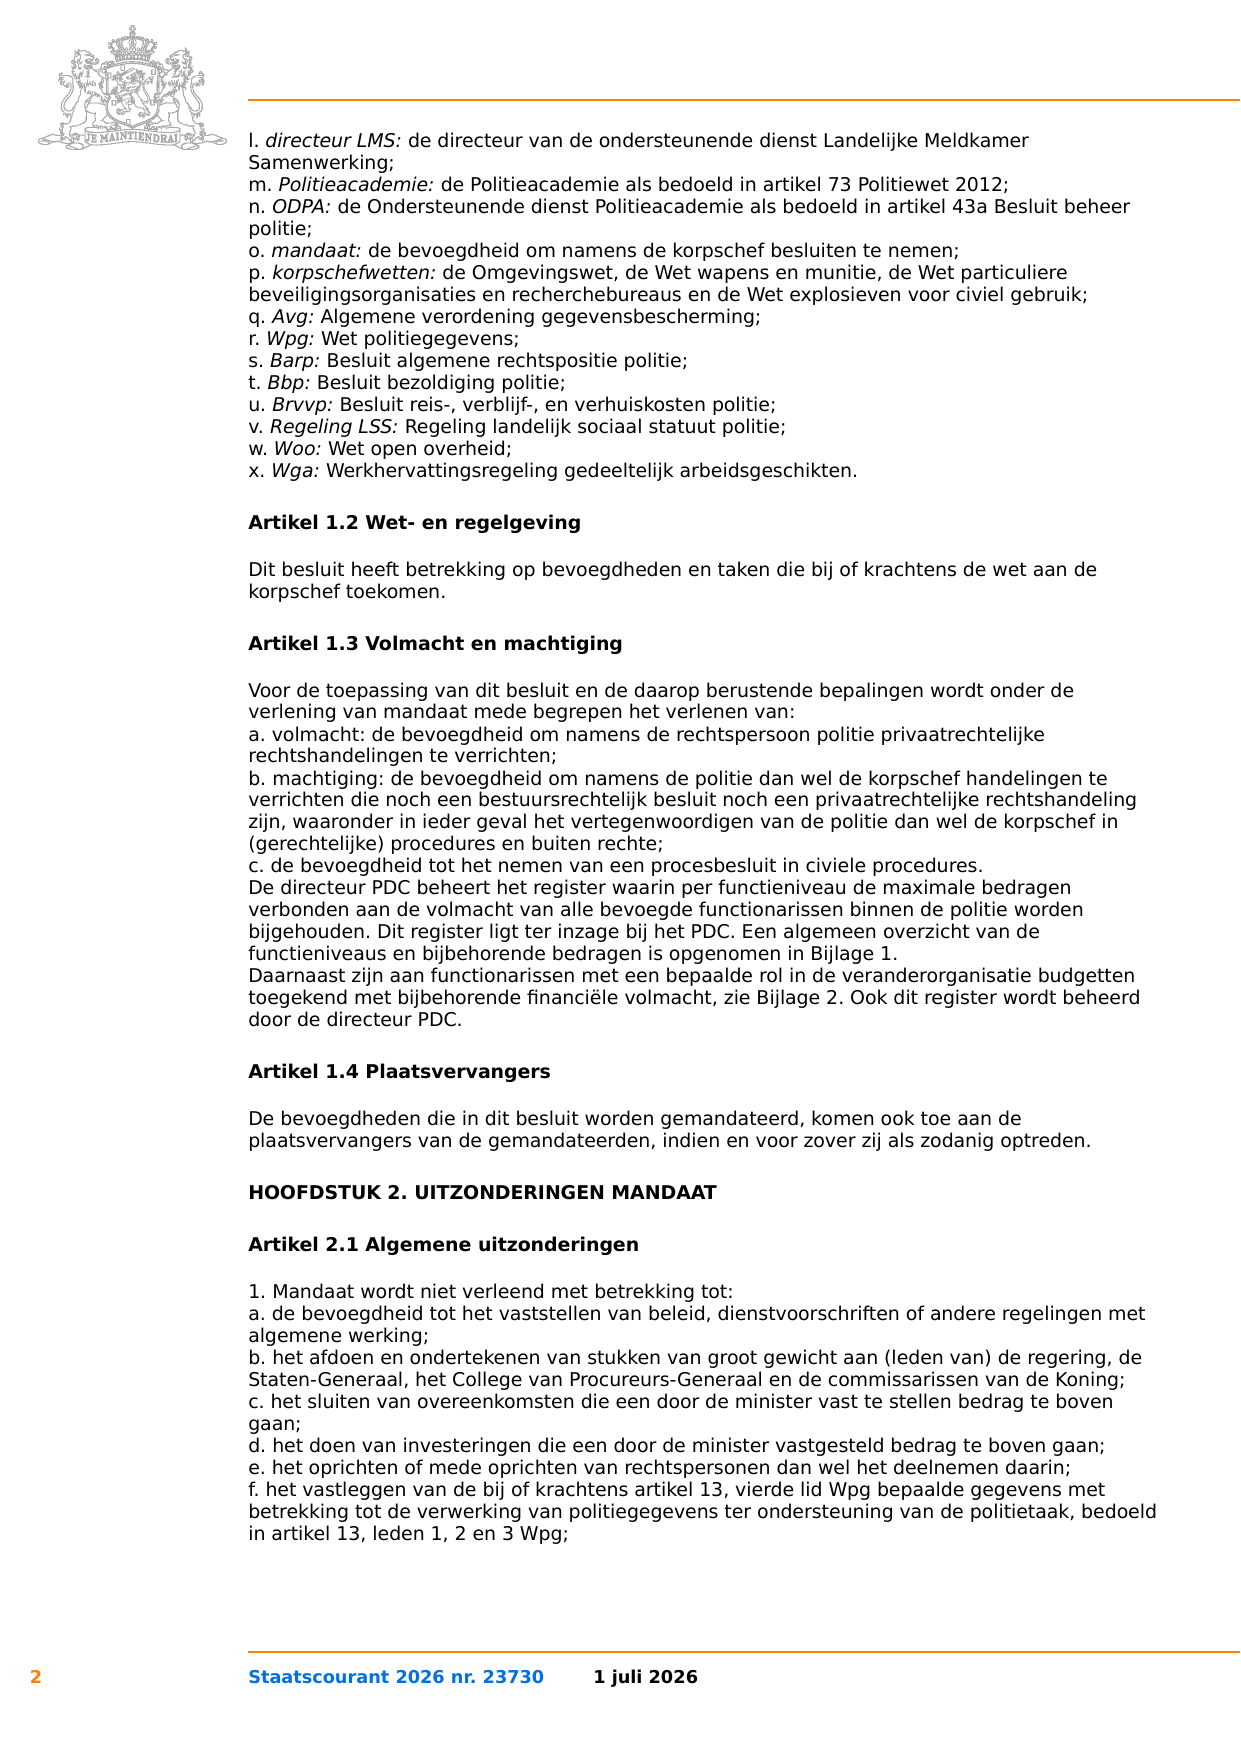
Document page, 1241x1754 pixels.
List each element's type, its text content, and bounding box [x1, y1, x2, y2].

text a. volmacht: de bevoegdheid om namens de rechtspersoon politie privaatrechtelijke rechtshandelingen te verrichten; [248, 723, 1163, 767]
text p. korpschefwetten: de Omgevingswet, de Wet wapens en munitie, de Wet particuliere beveiligingsorganisaties en recherchebureaus en de Wet explosieven voor civiel gebruik; [248, 262, 1163, 306]
text u. Brvvp: Besluit reis-, verblijf-, en verhuiskosten politie; [248, 394, 1163, 416]
text c. het sluiten van overeenkomsten die een door de minister vast te stellen bedrag te boven gaan; [248, 1391, 1163, 1435]
text Voor de toepassing van dit besluit en de daarop berustende bepalingen wordt onder de verlening van mandaat mede begrepen het verlenen van: [248, 679, 1163, 723]
text x. Wga: Werkhervattingsregeling gedeeltelijk arbeidsgeschikten. [248, 459, 1163, 482]
text 1. Mandaat wordt niet verleend met betrekking tot: [248, 1281, 1163, 1303]
text m. Politieacademie: de Politieacademie als bedoeld in artikel 73 Politiewet 2012; [248, 174, 1163, 196]
text q. Avg: Algemene verordening gegevensbescherming; [248, 306, 1163, 328]
text d. het doen van investeringen die een door de minister vastgesteld bedrag te boven gaan; [248, 1435, 1163, 1457]
text w. Woo: Wet open overheid; [248, 438, 1163, 459]
text v. Regeling LSS: Regeling landelijk sociaal statuut politie; [248, 416, 1163, 438]
subtitle Artikel 1.2 Wet- en regelgeving [248, 512, 1163, 533]
text b. het afdoen en ondertekenen van stukken van groot gewicht aan (leden van) de regering, de Staten-Generaal, het College van Procureurs-Generaal en de commissarissen van de Koning; [248, 1347, 1163, 1391]
text l. directeur LMS: de directeur van de ondersteunende dienst Landelijke Meldkamer Samenwerking; [248, 130, 1163, 174]
text c. de bevoegdheid tot het nemen van een procesbesluit in civiele procedures. [248, 855, 1163, 877]
text e. het oprichten of mede oprichten van rechtspersonen dan wel het deelnemen daarin; [248, 1457, 1163, 1479]
text n. ODPA: de Ondersteunende dienst Politieacademie als bedoeld in artikel 43a Besluit beheer politie; [248, 196, 1163, 240]
subtitle HOOFDSTUK 2. UITZONDERINGEN MANDAAT [248, 1182, 1163, 1204]
text De directeur PDC beheert het register waarin per functieniveau de maximale bedragen verbonden aan de volmacht van alle bevoegde functionarissen binnen de politie worden bijgehouden. Dit register ligt ter inzage bij het PDC. Een algemeen overzicht van de functieniveaus en bijbehorende bedragen is opgenomen in Bijlage 1. [248, 877, 1163, 965]
text r. Wpg: Wet politiegegevens; [248, 328, 1163, 350]
text a. de bevoegdheid tot het vaststellen van beleid, dienstvoorschriften of andere regelingen met algemene werking; [248, 1303, 1163, 1347]
text t. Bbp: Besluit bezoldiging politie; [248, 372, 1163, 394]
text De bevoegdheden die in dit besluit worden gemandateerd, komen ook toe aan de plaatsvervangers van de gemandateerden, indien en voor zover zij als zodanig optreden. [248, 1108, 1163, 1152]
text s. Barp: Besluit algemene rechtspositie politie; [248, 350, 1163, 372]
text Dit besluit heeft betrekking op bevoegdheden en taken die bij of krachtens de wet aan de korpschef toekomen. [248, 558, 1163, 602]
text b. machtiging: de bevoegdheid om namens de politie dan wel de korpschef handelingen te verrichten die noch een bestuursrechtelijk besluit noch een privaatrechtelijke rechtshandeling zijn, waaronder in ieder geval het vertegenwoordigen van de politie dan wel de korpschef in (gerechtelijke) procedures en buiten rechte; [248, 767, 1163, 855]
text Daarnaast zijn aan functionarissen met een bepaalde rol in de veranderorganisatie budgetten toegekend met bijbehorende financiële volmacht, zie Bijlage 2. Ook dit register wordt beheerd door de directeur PDC. [248, 965, 1163, 1031]
subtitle Artikel 1.4 Plaatsvervangers [248, 1061, 1163, 1083]
text o. mandaat: de bevoegdheid om namens de korpschef besluiten te nemen; [248, 240, 1163, 262]
text f. het vastleggen van de bij of krachtens artikel 13, vierde lid Wpg bepaalde gegevens met betrekking tot de verwerking van politiegegevens ter ondersteuning van de politietaak, bedoeld in artikel 13, leden 1, 2 en 3 Wpg; [248, 1479, 1163, 1545]
subtitle Artikel 1.3 Volmacht en machtiging [248, 632, 1163, 654]
subtitle Artikel 2.1 Algemene uitzonderingen [248, 1234, 1163, 1256]
picture [38, 25, 227, 150]
